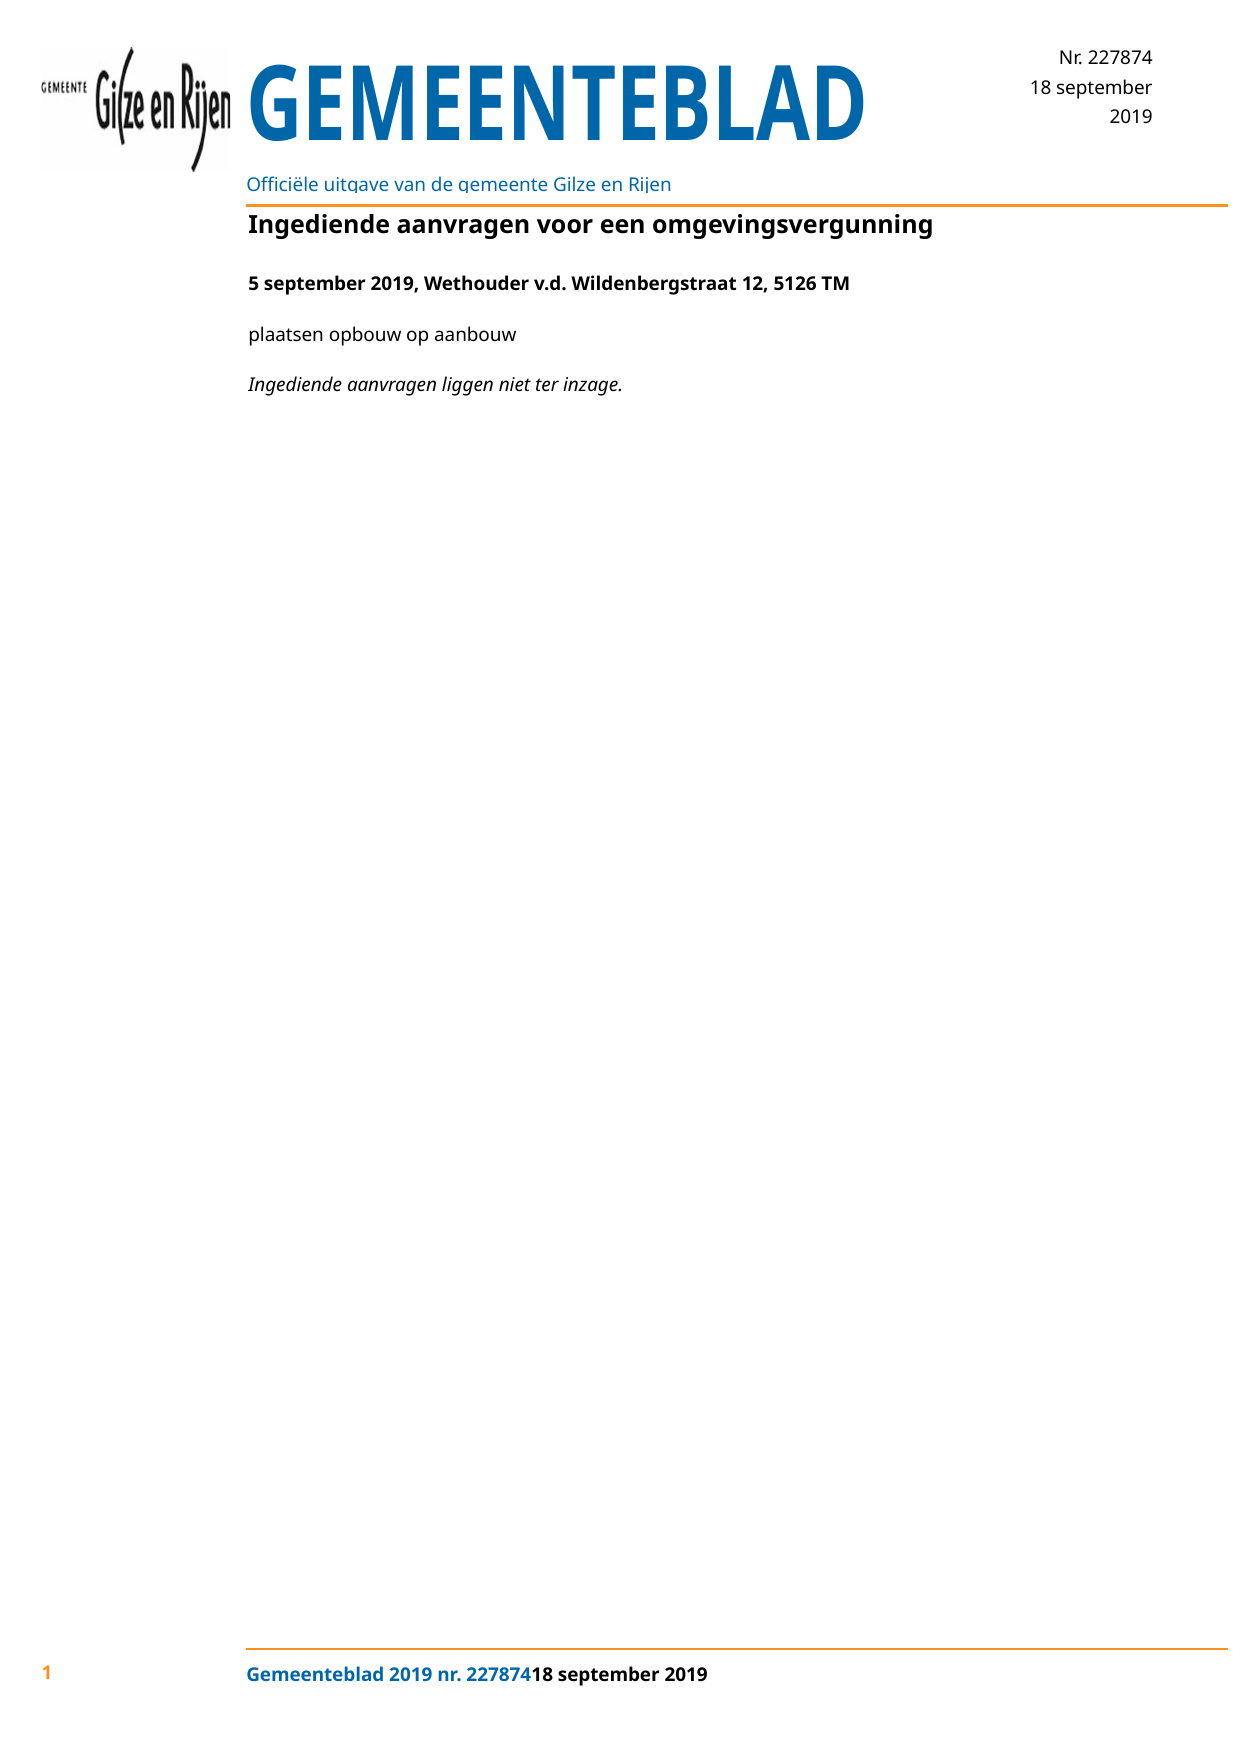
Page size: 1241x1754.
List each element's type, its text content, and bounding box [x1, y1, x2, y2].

text Ingediende aanvragen liggen niet ter inzage. [248, 371, 1152, 397]
text plaatsen opbouw op aanbouw [248, 321, 1152, 346]
picture [41, 47, 231, 172]
text Ingediende aanvragen voor een omgevingsvergunning [248, 207, 1152, 241]
text 5 september 2019, Wethouder v.d. Wildenbergstraat 12, 5126 TM [248, 270, 1152, 296]
